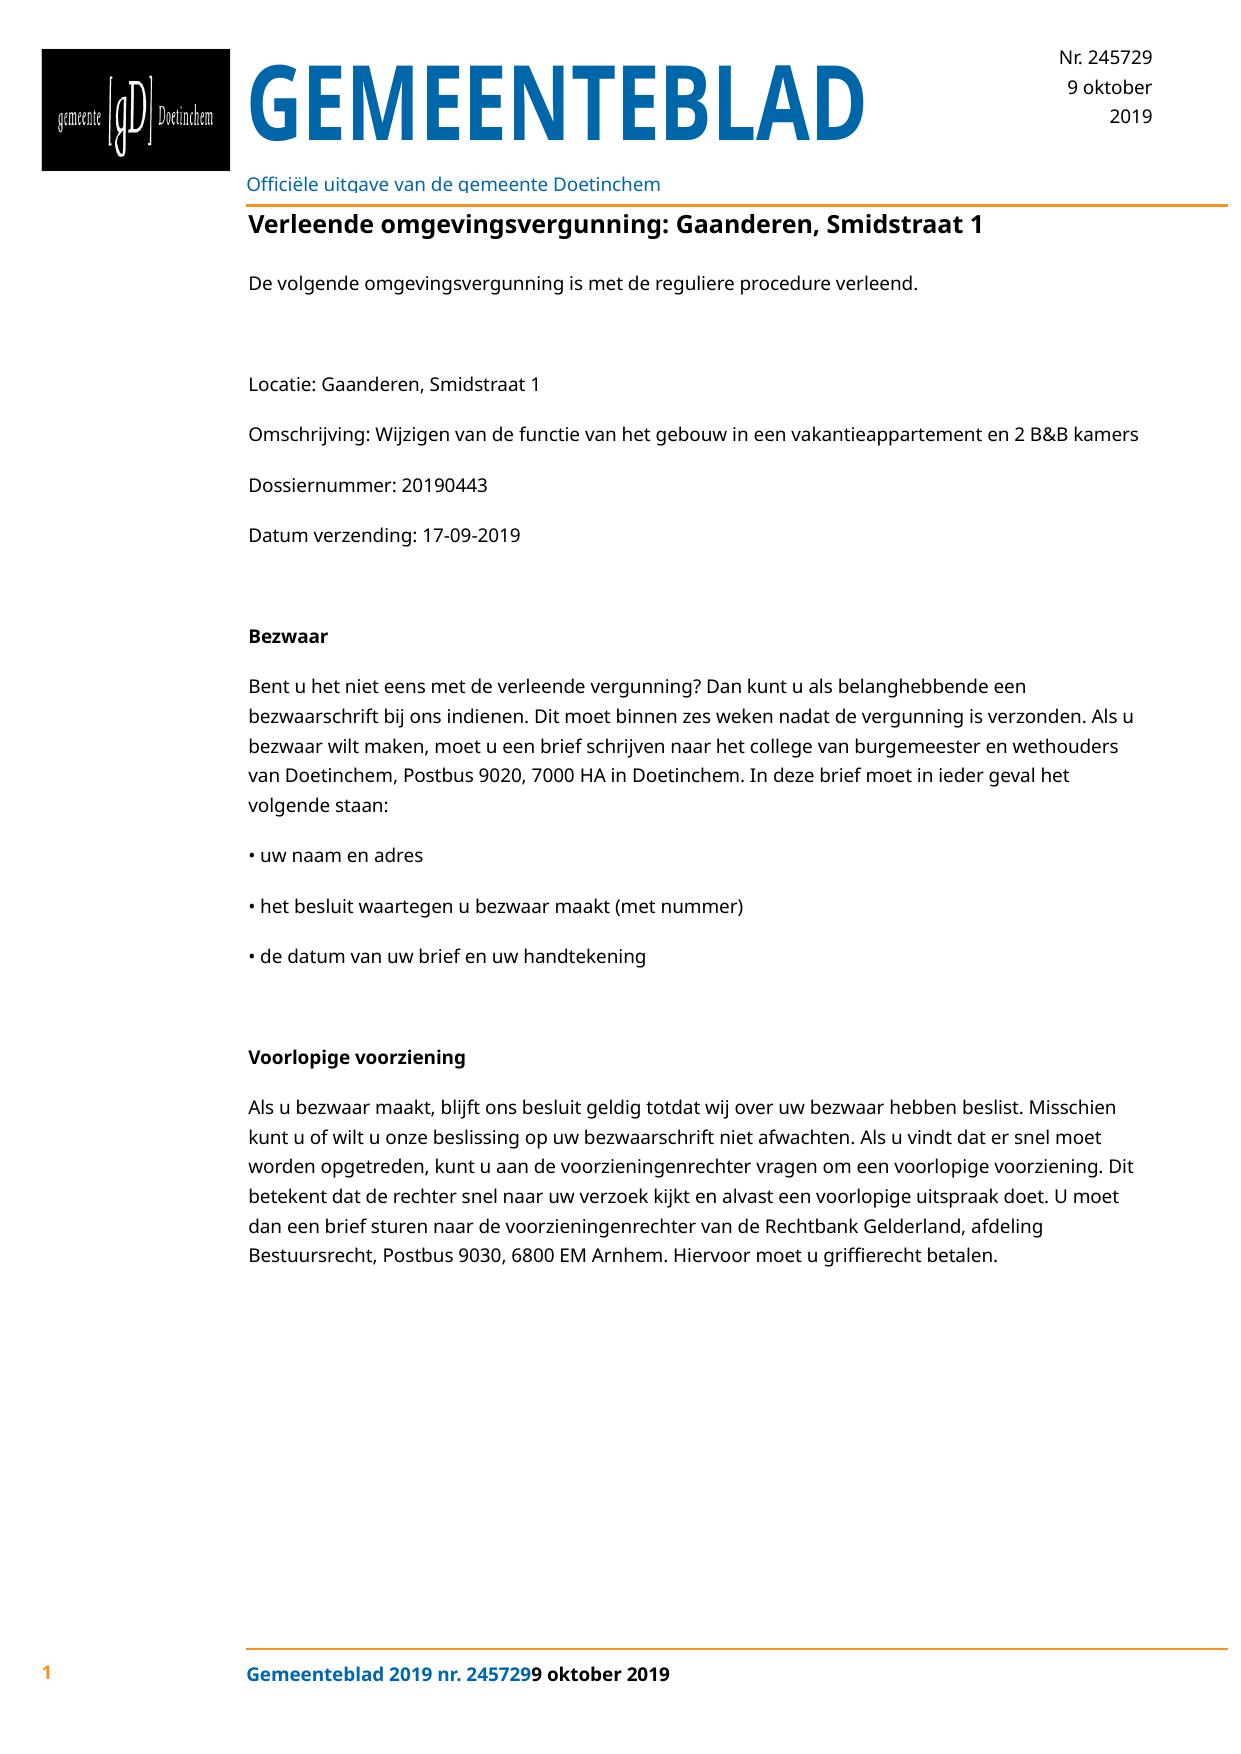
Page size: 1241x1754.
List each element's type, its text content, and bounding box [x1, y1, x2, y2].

text Bent u het niet eens met de verleende vergunning? Dan kunt u als belanghebbende een bezwaarschrift bij ons indienen. Dit moet binnen zes weken nadat de vergunning is verzonden. Als u bezwaar wilt maken, moet u een brief schrijven naar het college van burgemeester en wethouders van Doetinchem, Postbus 9020, 7000 HA in Doetinchem. In deze brief moet in ieder geval het volgende staan: [248, 674, 1152, 818]
text • uw naam en adres [248, 842, 1152, 868]
text • het besluit waartegen u bezwaar maakt (met nummer) [248, 893, 1152, 918]
text Bezwaar [248, 623, 1152, 649]
text De volgende omgevingsvergunning is met de reguliere procedure verleend. [248, 270, 1152, 296]
text • de datum van uw brief en uw handtekening [248, 943, 1152, 969]
picture [41, 47, 231, 172]
text Als u bezwaar maakt, blijft ons besluit geldig totdat wij over uw bezwaar hebben beslist. Misschien kunt u of wilt u onze beslissing op uw bezwaarschrift niet afwachten. Als u vindt dat er snel moet worden opgetreden, kunt u aan de voorzieningenrechter vragen om een voorlopige voorziening. Dit betekent dat de rechter snel naar uw verzoek kijkt en alvast een voorlopige uitspraak doet. U moet dan een brief sturen naar de voorzieningenrechter van de Rechtbank Gelderland, afdeling Bestuursrecht, Postbus 9030, 6800 EM Arnhem. Hiervoor moet u griffierecht betalen. [248, 1094, 1152, 1268]
text Omschrijving: Wijzigen van de functie van het gebouw in een vakantieappartement en 2 B&B kamers [248, 422, 1152, 447]
text Voorlopige voorziening [248, 1044, 1152, 1070]
text Verleende omgevingsvergunning: Gaanderen, Smidstraat 1 [248, 207, 1152, 241]
text Datum verzending: 17-09-2019 [248, 522, 1152, 548]
text Dossiernummer: 20190443 [248, 472, 1152, 498]
text Locatie: Gaanderen, Smidstraat 1 [248, 371, 1152, 397]
